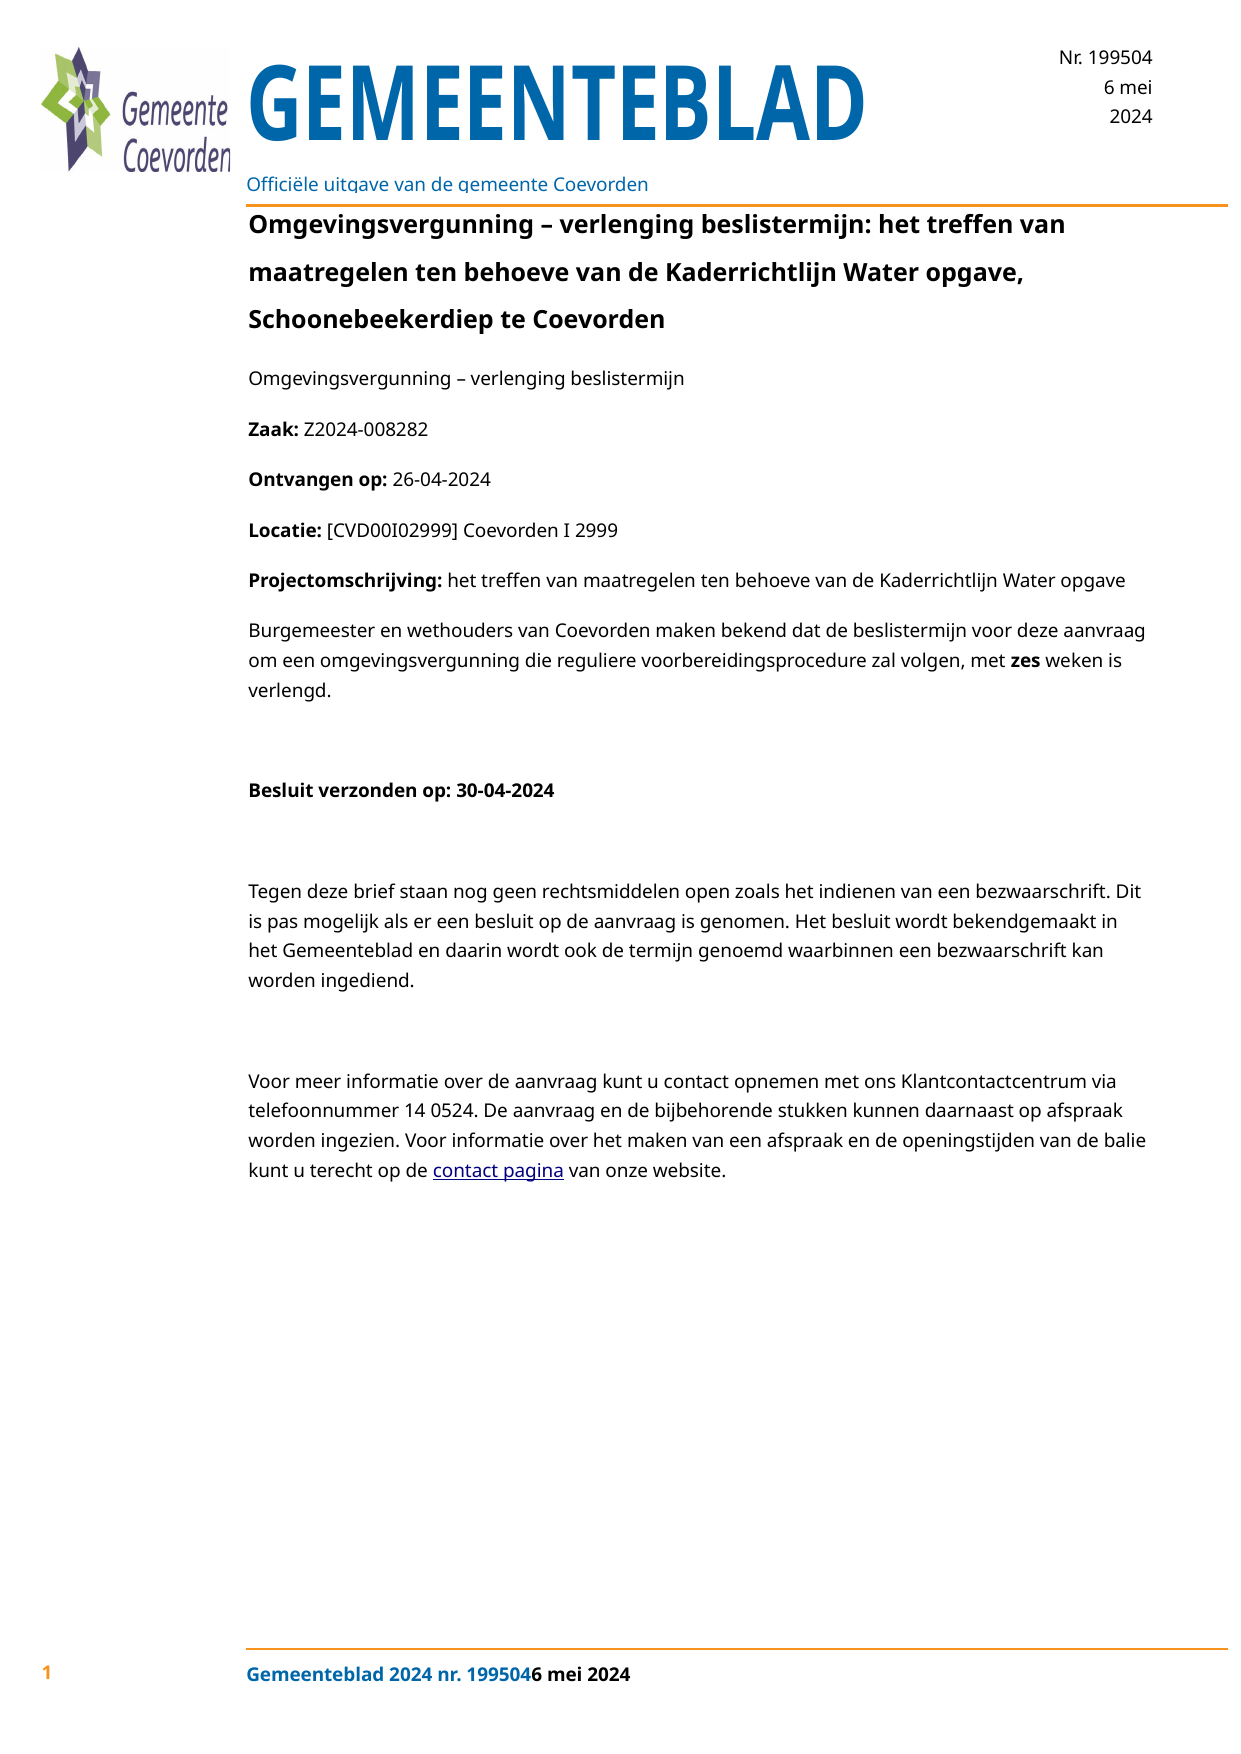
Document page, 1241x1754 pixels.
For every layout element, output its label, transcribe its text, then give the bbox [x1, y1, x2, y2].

text Zaak: Z2024-008282 [248, 416, 1152, 442]
text Omgevingsvergunning – verlenging beslistermijn: het treffen van maatregelen ten behoeve van de Kaderrichtlijn Water opgave, Schoonebeekerdiep te Coevorden [248, 207, 1152, 336]
text Burgemeester en wethouders van Coevorden maken bekend dat de beslistermijn voor deze aanvraag om een omgevingsvergunning die reguliere voorbereidingsprocedure zal volgen, met zes weken is verlengd. [248, 618, 1152, 702]
text Besluit verzonden op: 30-04-2024 [248, 778, 1152, 803]
text Locatie: [CVD00I02999] Coevorden I 2999 [248, 517, 1152, 542]
text Voor meer informatie over de aanvraag kunt u contact opnemen met ons Klantcontactcentrum via telefoonnummer 14 0524. De aanvraag en de bijbehorende stukken kunnen daarnaast op afspraak worden ingezien. Voor informatie over het maken van een afspraak en de openingstijden van de balie kunt u terecht op de contact pagina van onze website. [248, 1068, 1152, 1182]
text Ontvangen op: 26-04-2024 [248, 466, 1152, 492]
picture [41, 47, 231, 172]
text Omgevingsvergunning – verlenging beslistermijn [248, 366, 1152, 391]
text Projectomschrijving: het treffen van maatregelen ten behoeve van de Kaderrichtlijn Water opgave [248, 567, 1152, 593]
text Tegen deze brief staan nog geen rechtsmiddelen open zoals het indienen van een bezwaarschrift. Dit is pas mogelijk als er een besluit op de aanvraag is genomen. Het besluit wordt bekendgemaakt in het Gemeenteblad en daarin wordt ook de termijn genoemd waarbinnen een bezwaarschrift kan worden ingediend. [248, 878, 1152, 993]
